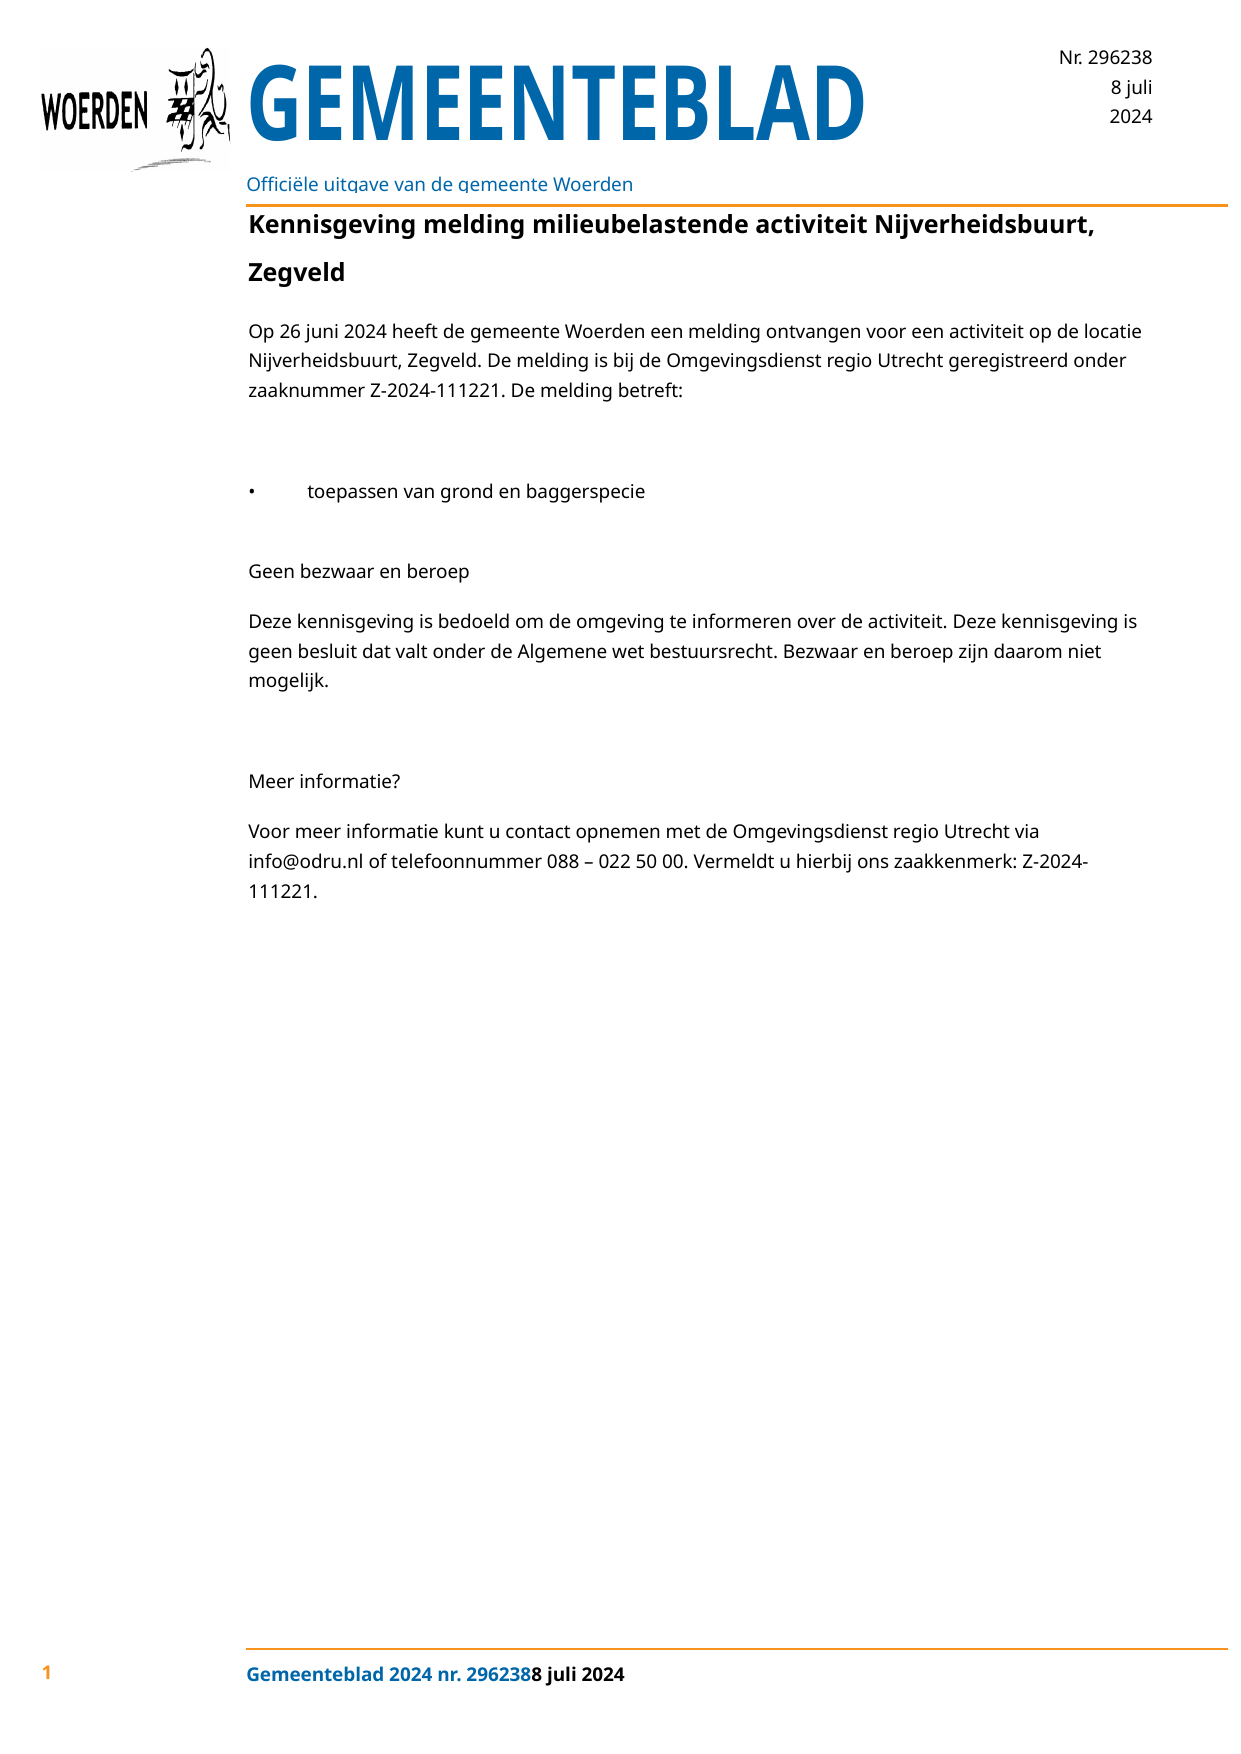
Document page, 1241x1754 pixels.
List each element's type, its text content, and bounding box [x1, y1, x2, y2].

text Kennisgeving melding milieubelastende activiteit Nijverheidsbuurt, Zegveld [248, 207, 1152, 288]
text Voor meer informatie kunt u contact opnemen met de Omgevingsdienst regio Utrecht via info@odru.nl of telefoonnummer 088 – 022 50 00. Vermeldt u hierbij ons zaakkenmerk: Z-2024-111221. [248, 819, 1152, 904]
text Meer informatie? [248, 768, 1152, 794]
picture [41, 47, 231, 172]
text Deze kennisgeving is bedoeld om de omgeving te informeren over de activiteit. Deze kennisgeving is geen besluit dat valt onder de Algemene wet bestuursrecht. Bezwaar en beroep zijn daarom niet mogelijk. [248, 608, 1152, 693]
text Op 26 juni 2024 heeft de gemeente Woerden een melding ontvangen voor een activiteit op de locatie Nijverheidsbuurt, Zegveld. De melding is bij de Omgevingsdienst regio Utrecht geregistreerd onder zaaknummer Z-2024-111221. De melding betreft: [248, 318, 1152, 403]
list toepassen van grond en baggerspecie [248, 478, 1152, 504]
text Geen bezwaar en beroep [248, 558, 1152, 584]
